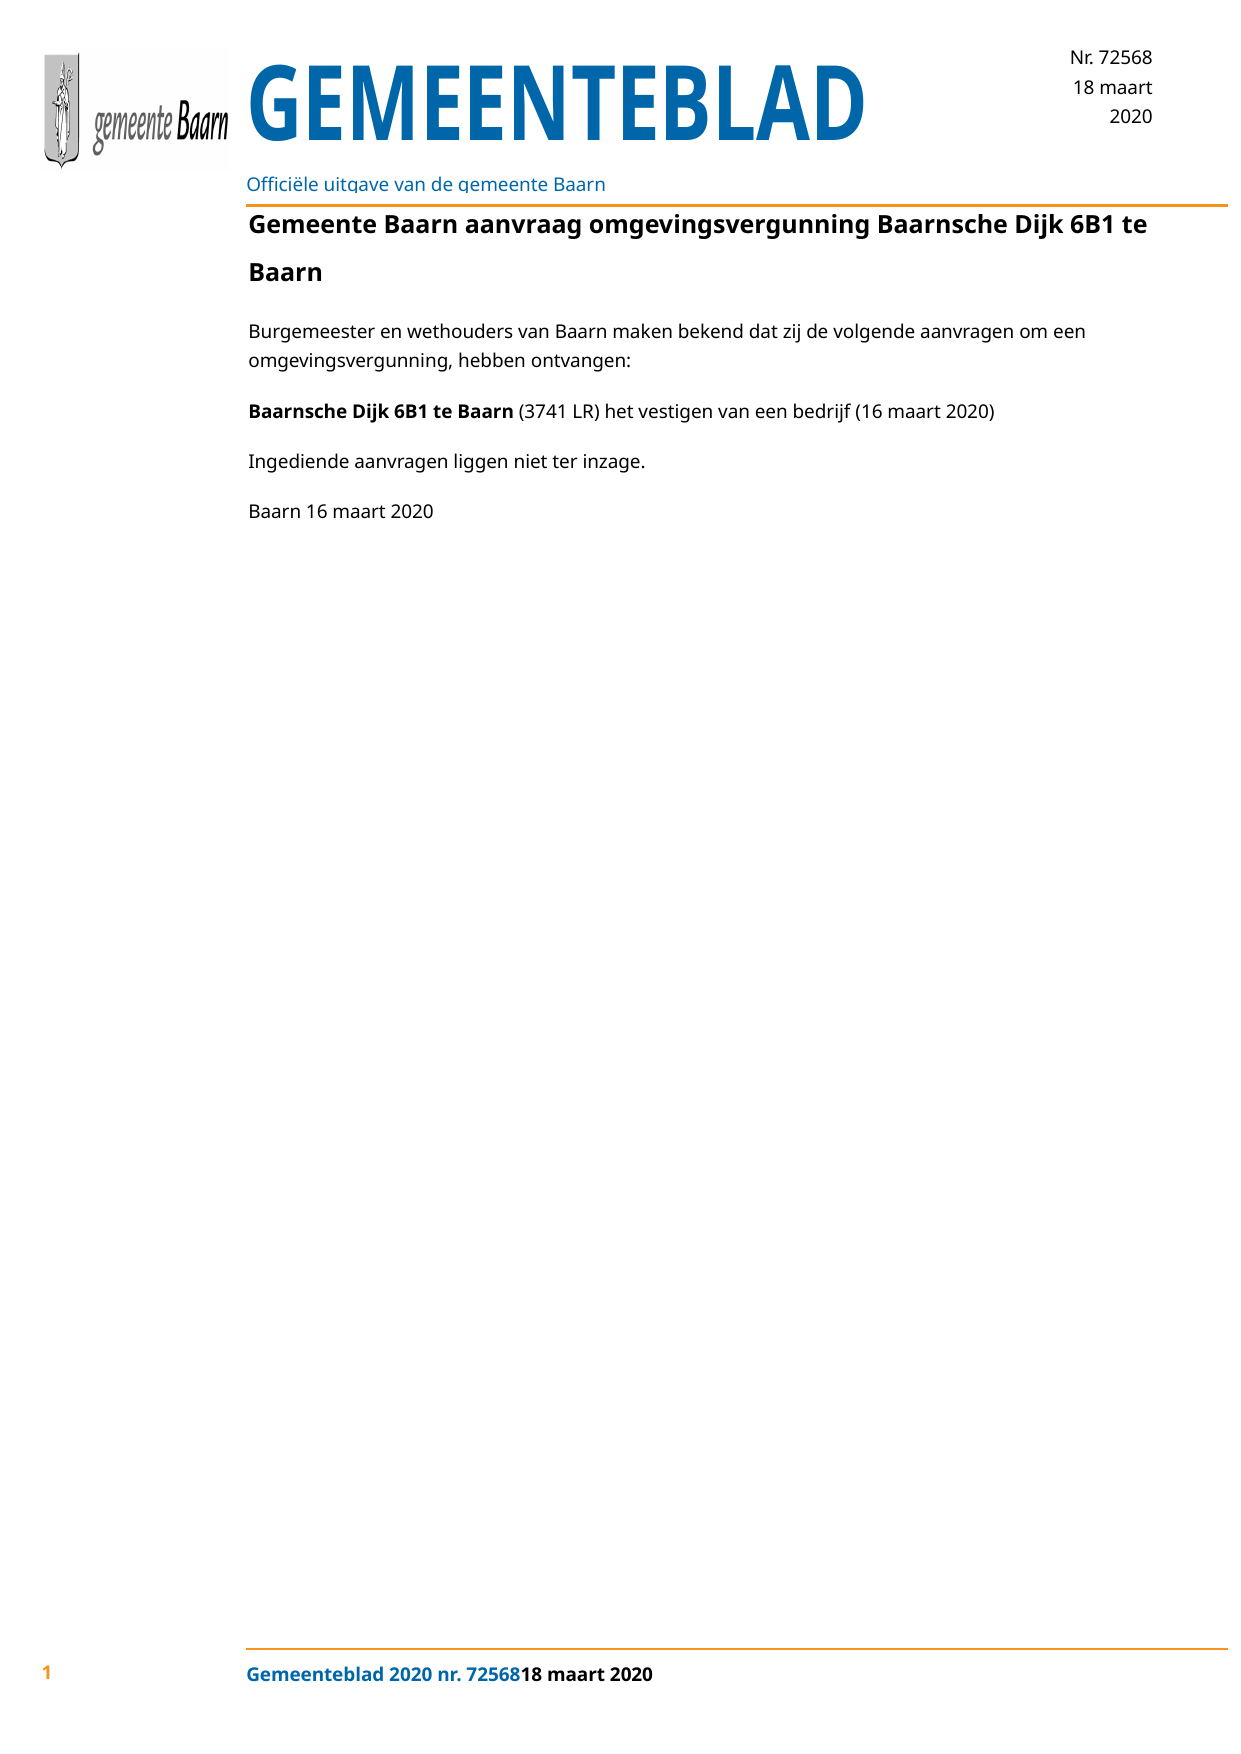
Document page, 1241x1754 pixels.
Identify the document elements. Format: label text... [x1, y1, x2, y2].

text Baarnsche Dijk 6B1 te Baarn (3741 LR) het vestigen van een bedrijf (16 maart 2020) [248, 398, 1152, 424]
text Burgemeester en wethouders van Baarn maken bekend dat zij de volgende aanvragen om een omgevingsvergunning, hebben ontvangen: [248, 318, 1152, 373]
picture [41, 47, 231, 172]
text Gemeente Baarn aanvraag omgevingsvergunning Baarnsche Dijk 6B1 te Baarn [248, 207, 1152, 288]
text Baarn 16 maart 2020 [248, 499, 1152, 524]
text Ingediende aanvragen liggen niet ter inzage. [248, 448, 1152, 474]
